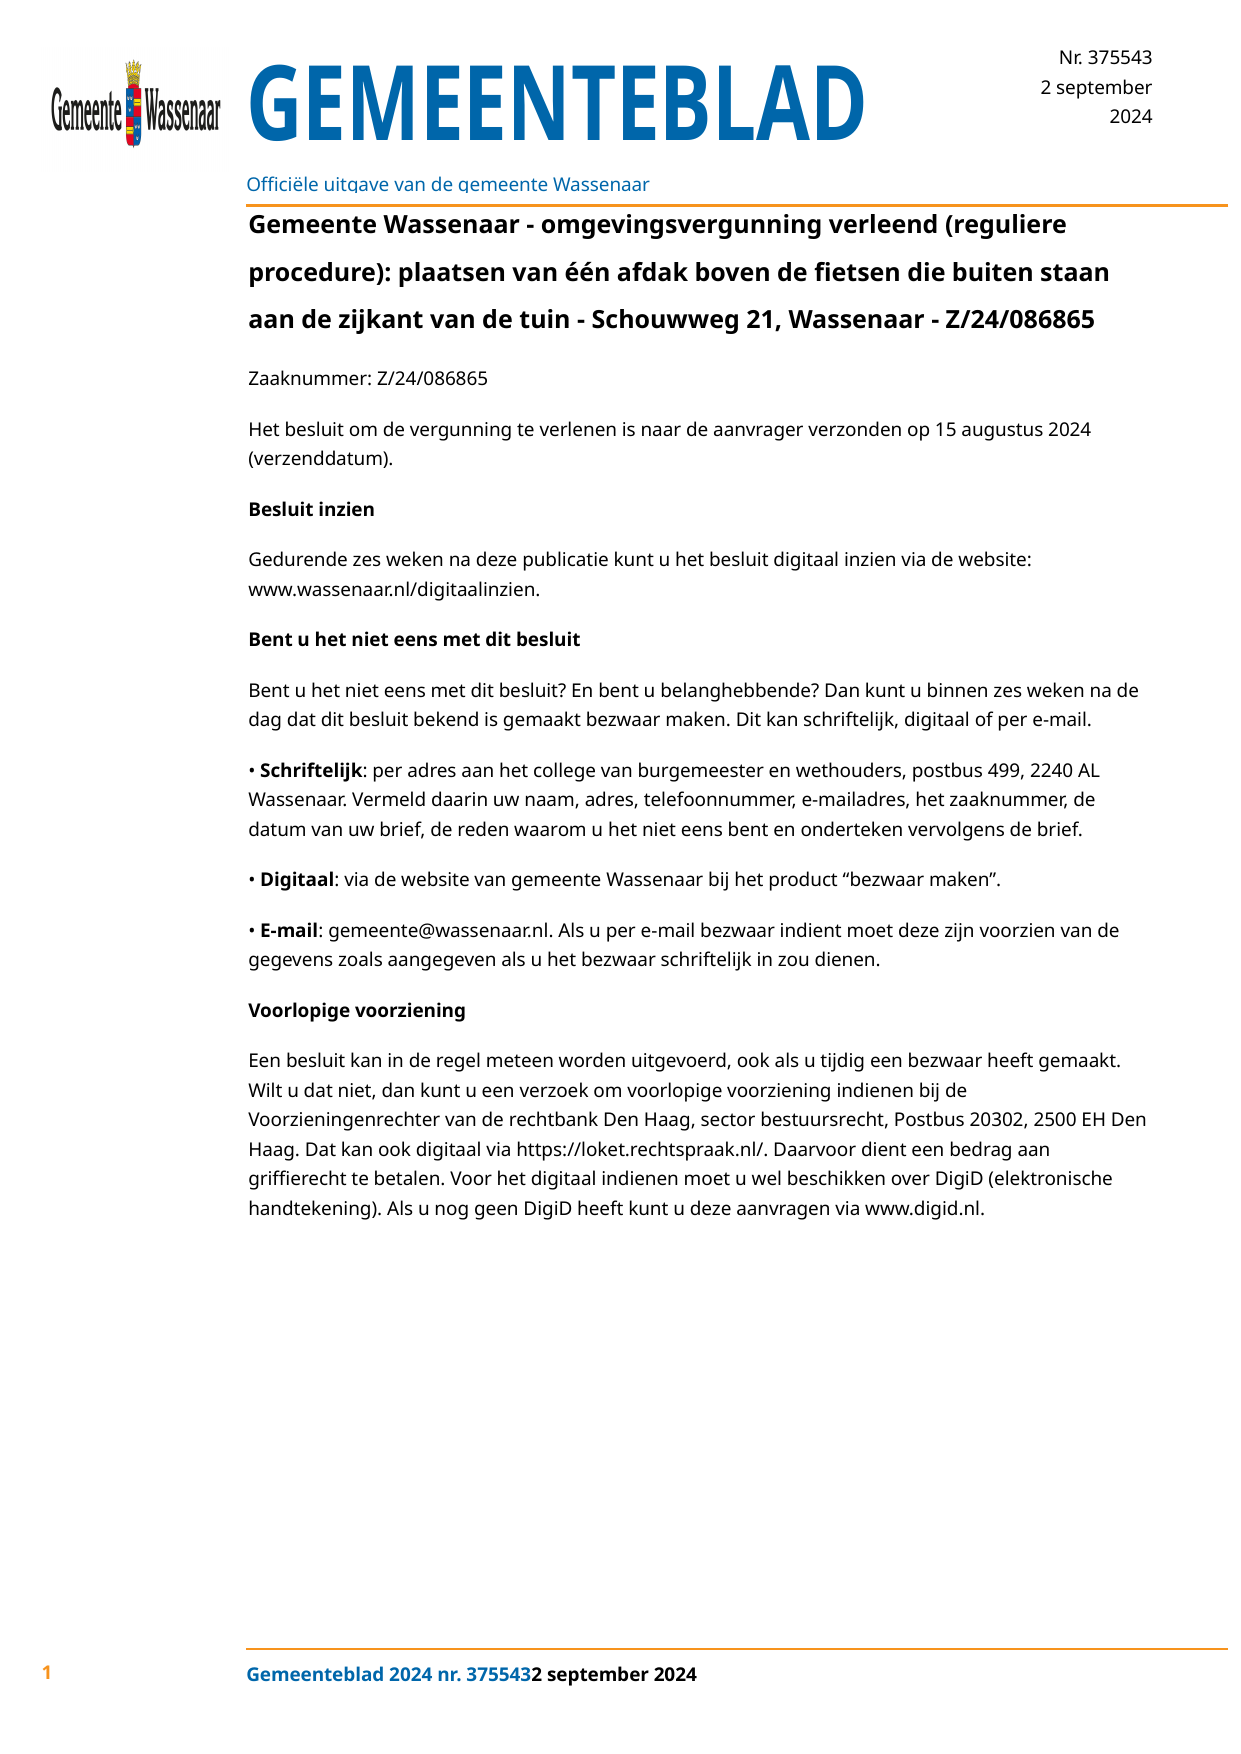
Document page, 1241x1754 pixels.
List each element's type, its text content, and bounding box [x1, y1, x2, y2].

text Het besluit om de vergunning te verlenen is naar de aanvrager verzonden op 15 augustus 2024 (verzenddatum). [248, 416, 1152, 471]
picture [41, 47, 231, 172]
text Gemeente Wassenaar - omgevingsvergunning verleend (reguliere procedure): plaatsen van één afdak boven de fietsen die buiten staan aan de zijkant van de tuin - Schouwweg 21, Wassenaar - Z/24/086865 [248, 207, 1152, 336]
text Besluit inzien [248, 496, 1152, 522]
text Een besluit kan in de regel meteen worden uitgevoerd, ook als u tijdig een bezwaar heeft gemaakt. Wilt u dat niet, dan kunt u een verzoek om voorlopige voorziening indienen bij de Voorzieningenrechter van de rechtbank Den Haag, sector bestuursrecht, Postbus 20302, 2500 EH Den Haag. Dat kan ook digitaal via https://loket.rechtspraak.nl/. Daarvoor dient een bedrag aan griffierecht te betalen. Voor het digitaal indienen moet u wel beschikken over DigiD (elektronische handtekening). Als u nog geen DigiD heeft kunt u deze aanvragen via www.digid.nl. [248, 1047, 1152, 1221]
text • Digitaal: via de website van gemeente Wassenaar bij het product “bezwaar maken”. [248, 866, 1152, 892]
text • Schriftelijk: per adres aan het college van burgemeester en wethouders, postbus 499, 2240 AL Wassenaar. Vermeld daarin uw naam, adres, telefoonnummer, e-mailadres, het zaaknummer, de datum van uw brief, de reden waarom u het niet eens bent en onderteken vervolgens de brief. [248, 757, 1152, 842]
text Voorlopige voorziening [248, 997, 1152, 1022]
text Gedurende zes weken na deze publicatie kunt u het besluit digitaal inzien via de website: www.wassenaar.nl/digitaalinzien. [248, 546, 1152, 602]
text Bent u het niet eens met dit besluit [248, 626, 1152, 652]
text • E-mail: gemeente@wassenaar.nl. Als u per e-mail bezwaar indient moet deze zijn voorzien van de gegevens zoals aangegeven als u het bezwaar schriftelijk in zou dienen. [248, 917, 1152, 972]
text Bent u het niet eens met dit besluit? En bent u belanghebbende? Dan kunt u binnen zes weken na de dag dat dit besluit bekend is gemaakt bezwaar maken. Dit kan schriftelijk, digitaal of per e-mail. [248, 677, 1152, 732]
text Zaaknummer: Z/24/086865 [248, 366, 1152, 391]
